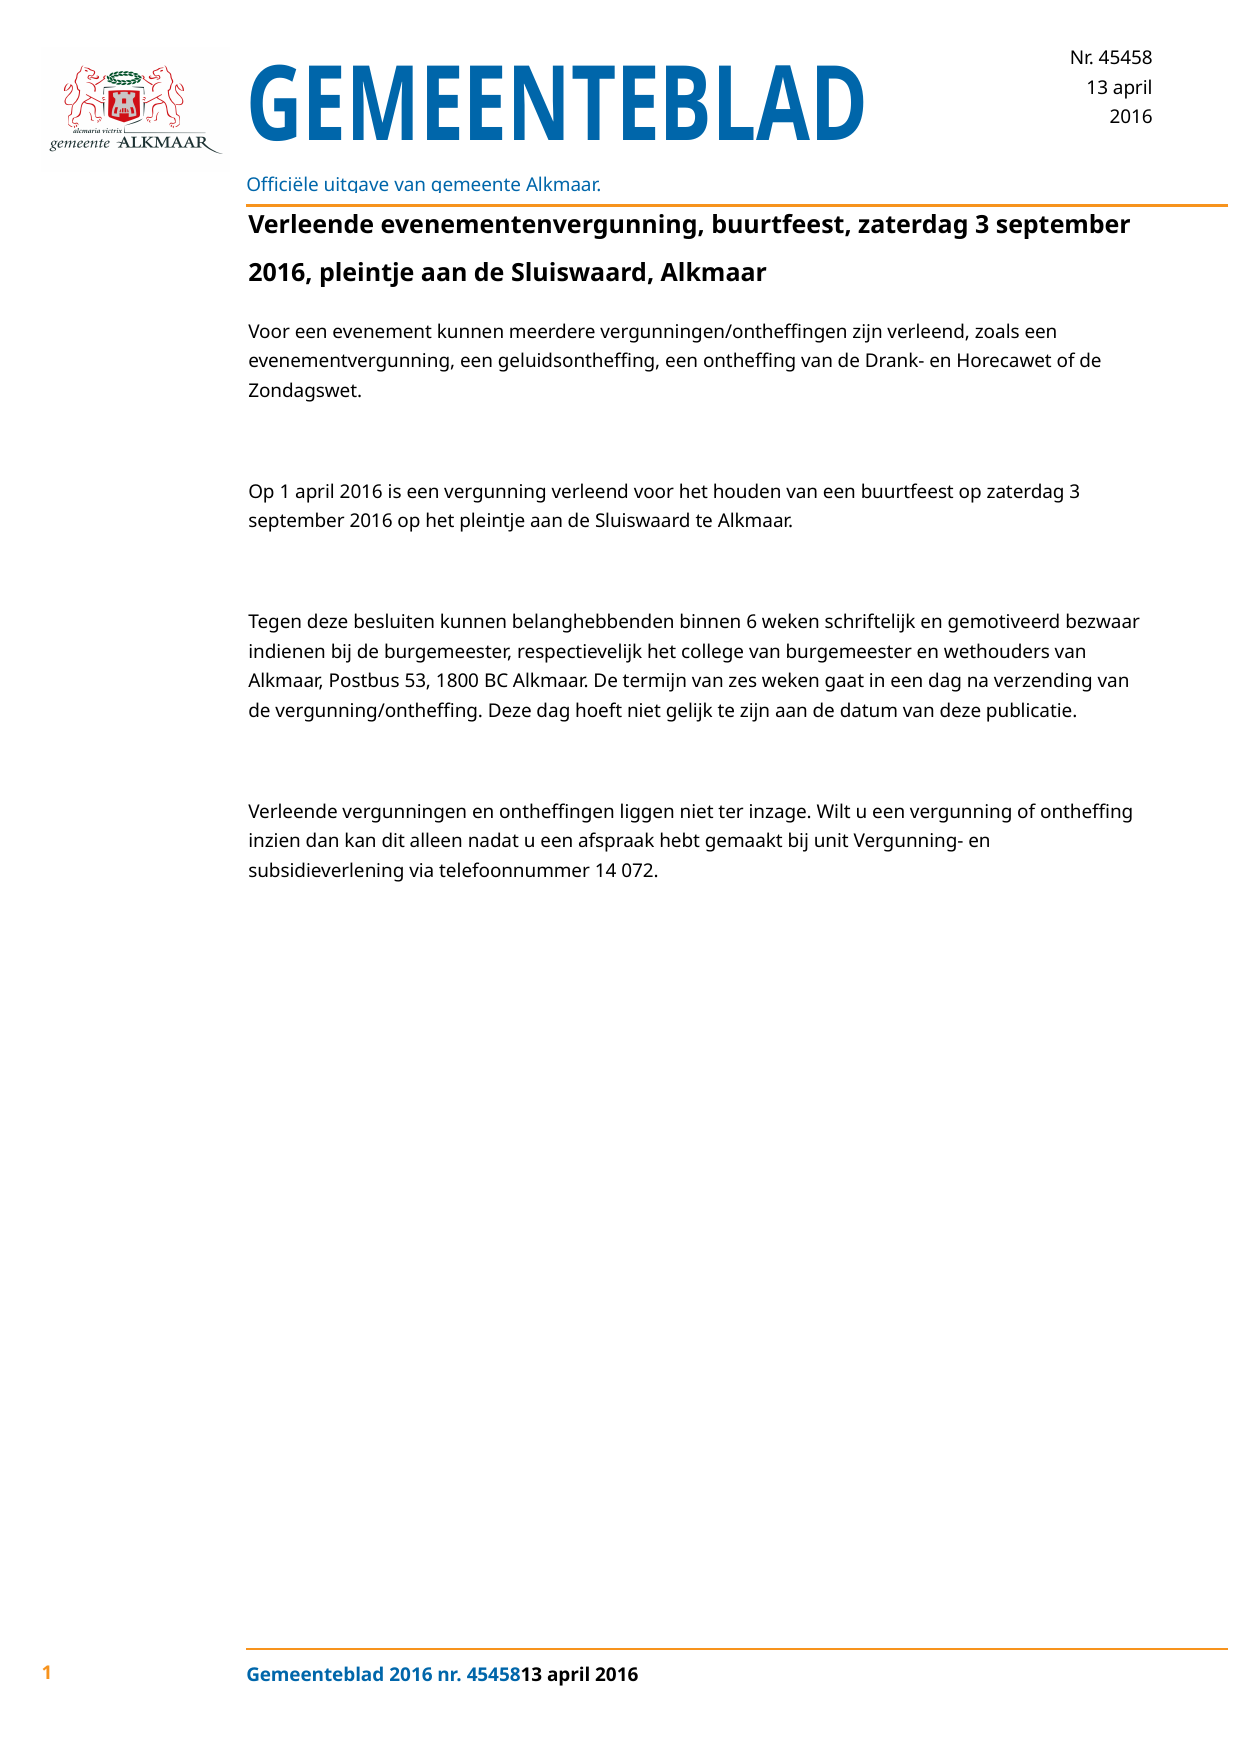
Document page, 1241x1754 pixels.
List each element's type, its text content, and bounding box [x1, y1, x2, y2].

text Op 1 april 2016 is een vergunning verleend voor het houden van een buurtfeest op zaterdag 3 september 2016 op het pleintje aan de Sluiswaard te Alkmaar. [248, 478, 1152, 533]
text Verleende evenementenvergunning, buurtfeest, zaterdag 3 september 2016, pleintje aan de Sluiswaard, Alkmaar [248, 207, 1152, 288]
text Tegen deze besluiten kunnen belanghebbenden binnen 6 weken schriftelijk en gemotiveerd bezwaar indienen bij de burgemeester, respectievelijk het college van burgemeester en wethouders van Alkmaar, Postbus 53, 1800 BC Alkmaar. De termijn van zes weken gaat in een dag na verzending van de vergunning/ontheffing. Deze dag hoeft niet gelijk te zijn aan de datum van deze publicatie. [248, 608, 1152, 723]
text Verleende vergunningen en ontheffingen liggen niet ter inzage. Wilt u een vergunning of ontheffing inzien dan kan dit alleen nadat u een afspraak hebt gemaakt bij unit Vergunning- en subsidieverlening via telefoonnummer 14 072. [248, 798, 1152, 883]
picture [41, 47, 231, 172]
text Voor een evenement kunnen meerdere vergunningen/ontheffingen zijn verleend, zoals een evenementvergunning, een geluidsontheffing, een ontheffing van de Drank- en Horecawet of de Zondagswet. [248, 318, 1152, 403]
